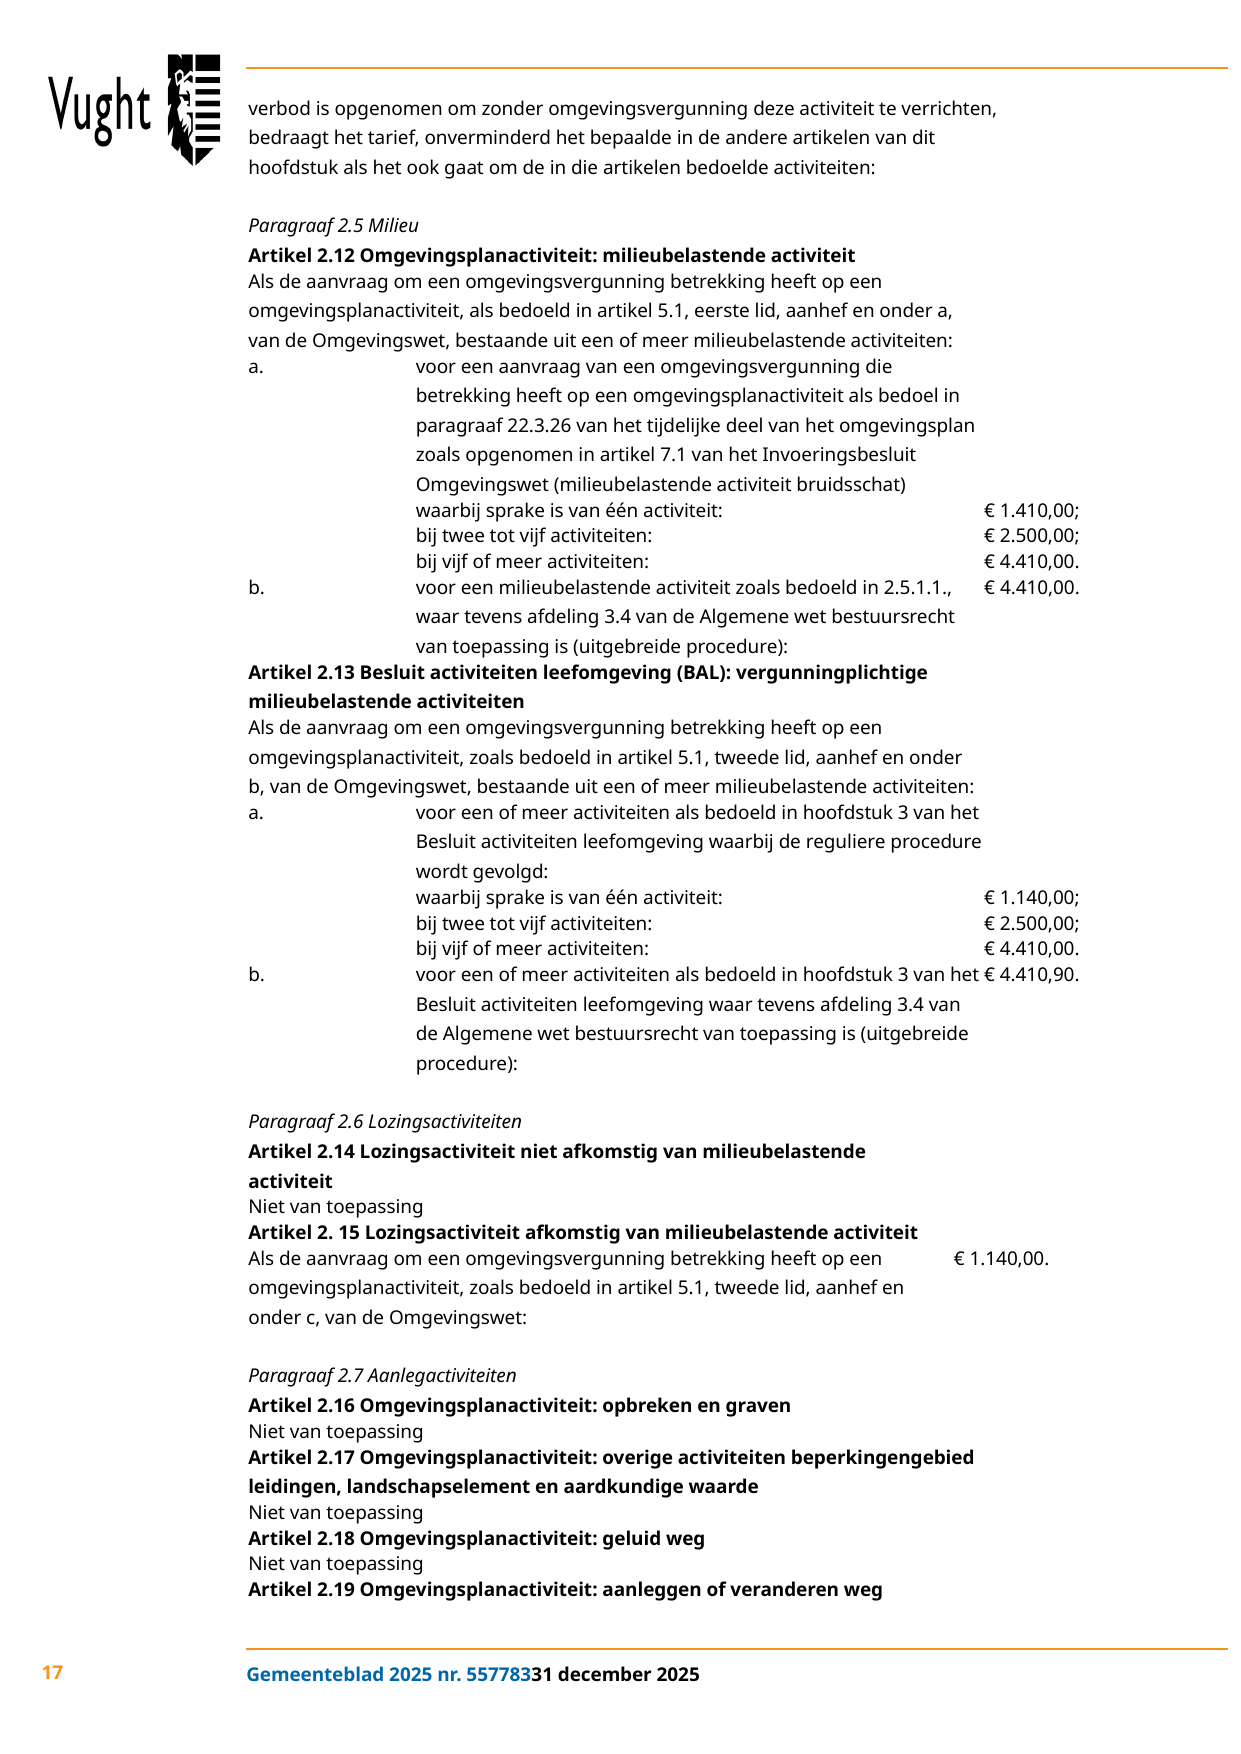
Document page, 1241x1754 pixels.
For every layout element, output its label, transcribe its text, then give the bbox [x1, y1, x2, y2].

table_cell € 4.410,00. [984, 936, 1152, 961]
table_cell [248, 523, 416, 548]
table_cell [248, 548, 416, 574]
table_cell [984, 659, 1152, 714]
table_cell [984, 799, 1152, 884]
table_cell b. [248, 961, 416, 1076]
table_cell [980, 1525, 1152, 1551]
table_cell Artikel 2.19 Omgevingsplanactiviteit: aanleggen of veranderen weg [248, 1576, 980, 1602]
table_cell € 2.500,00; [984, 910, 1152, 936]
table_cell Als de aanvraag om een omgevingsvergunning betrekking heeft op een omgevingsplanactiviteit, als bedoeld in artikel 5.1, eerste lid, aanhef en onder a, van de Omgevingswet, bestaande uit een of meer milieubelastende activiteiten: [248, 268, 984, 353]
table_cell [954, 1194, 1152, 1219]
table_cell [248, 910, 416, 936]
table_cell voor een aanvraag van een omgevingsvergunning die betrekking heeft op een omgevingsplanactiviteit als bedoel in paragraaf 22.3.26 van het tijdelijke deel van het omgevingsplan zoals opgenomen in artikel 7.1 van het Invoeringsbesluit Omgevingswet (milieubelastende activiteit bruidsschat) [416, 353, 984, 497]
table_cell € 4.410,00. [984, 548, 1152, 574]
text Paragraaf 2.6 Lozingsactiviteiten [248, 1108, 1152, 1134]
table_cell € 2.500,00; [984, 523, 1152, 548]
table_cell a. [248, 353, 416, 497]
table_cell [248, 497, 416, 523]
table_cell [980, 1499, 1152, 1525]
table_cell voor een of meer activiteiten als bedoeld in hoofdstuk 3 van het Besluit activiteiten leefomgeving waarbij de reguliere procedure wordt gevolgd: [416, 799, 984, 884]
table_header Artikel 2.16 Omgevingsplanactiviteit: opbreken en graven [248, 1393, 980, 1418]
table_cell bij vijf of meer activiteiten: [416, 548, 984, 574]
table_cell a. [248, 799, 416, 884]
table_header [984, 242, 1152, 268]
table_header Artikel 2.12 Omgevingsplanactiviteit: milieubelastende activiteit [248, 242, 984, 268]
table_cell Niet van toepassing [248, 1551, 980, 1576]
table_cell [248, 884, 416, 910]
table_cell [954, 1219, 1152, 1245]
table_cell Artikel 2. 15 Lozingsactiviteit afkomstig van milieubelastende activiteit [248, 1219, 954, 1245]
table_cell [980, 1418, 1152, 1444]
table_cell Als de aanvraag om een omgevingsvergunning betrekking heeft op een omgevingsplanactiviteit, zoals bedoeld in artikel 5.1, tweede lid, aanhef en onder c, van de Omgevingswet: [248, 1245, 954, 1330]
text Paragraaf 2.5 Milieu [248, 212, 1152, 238]
table_cell [980, 1444, 1152, 1499]
table_cell [248, 936, 416, 961]
table_cell Artikel 2.17 Omgevingsplanactiviteit: overige activiteiten beperkingengebied leidingen, landschapselement en aardkundige waarde [248, 1444, 980, 1499]
table_cell waarbij sprake is van één activiteit: [416, 497, 984, 523]
table_cell voor een of meer activiteiten als bedoeld in hoofdstuk 3 van het Besluit activiteiten leefomgeving waar tevens afdeling 3.4 van de Algemene wet bestuursrecht van toepassing is (uitgebreide procedure): [416, 961, 984, 1076]
table_cell [984, 714, 1152, 799]
table_cell Niet van toepassing [248, 1499, 980, 1525]
table_header [980, 1393, 1152, 1418]
table_cell bij twee tot vijf activiteiten: [416, 910, 984, 936]
table_cell € 1.140,00. [954, 1245, 1152, 1330]
table_cell [984, 353, 1152, 497]
table_cell verbod is opgenomen om zonder omgevingsvergunning deze activiteit te verrichten, bedraagt het tarief, onverminderd het bepaalde in de andere artikelen van dit hoofdstuk als het ook gaat om de in die artikelen bedoelde activiteiten: [248, 95, 1026, 180]
table_cell waarbij sprake is van één activiteit: [416, 884, 984, 910]
table_cell bij twee tot vijf activiteiten: [416, 523, 984, 548]
text Paragraaf 2.7 Aanlegactiviteiten [248, 1363, 1152, 1388]
table_cell bij vijf of meer activiteiten: [416, 936, 984, 961]
table_cell Artikel 2.13 Besluit activiteiten leefomgeving (BAL): vergunningplichtige milieubelastende activiteiten [248, 659, 984, 714]
table_cell [980, 1576, 1152, 1602]
table_cell b. [248, 574, 416, 659]
table_cell Niet van toepassing [248, 1194, 954, 1219]
table_cell € 4.410,00. [984, 574, 1152, 659]
table_cell Artikel 2.18 Omgevingsplanactiviteit: geluid weg [248, 1525, 980, 1551]
table_cell Als de aanvraag om een omgevingsvergunning betrekking heeft op een omgevingsplanactiviteit, zoals bedoeld in artikel 5.1, tweede lid, aanhef en onder b, van de Omgevingswet, bestaande uit een of meer milieubelastende activiteiten: [248, 714, 984, 799]
table_header Artikel 2.14 Lozingsactiviteit niet afkomstig van milieubelastende activiteit [248, 1138, 954, 1193]
table_cell [1026, 95, 1152, 180]
table_cell Niet van toepassing [248, 1418, 980, 1444]
picture [41, 47, 231, 172]
table_header [954, 1138, 1152, 1193]
table_cell € 1.410,00; [984, 497, 1152, 523]
table_cell [980, 1551, 1152, 1576]
table_cell € 1.140,00; [984, 884, 1152, 910]
table_cell € 4.410,90. [984, 961, 1152, 1076]
table_cell [984, 268, 1152, 353]
table_cell voor een milieubelastende activiteit zoals bedoeld in 2.5.1.1., waar tevens afdeling 3.4 van de Algemene wet bestuursrecht van toepassing is (uitgebreide procedure): [416, 574, 984, 659]
